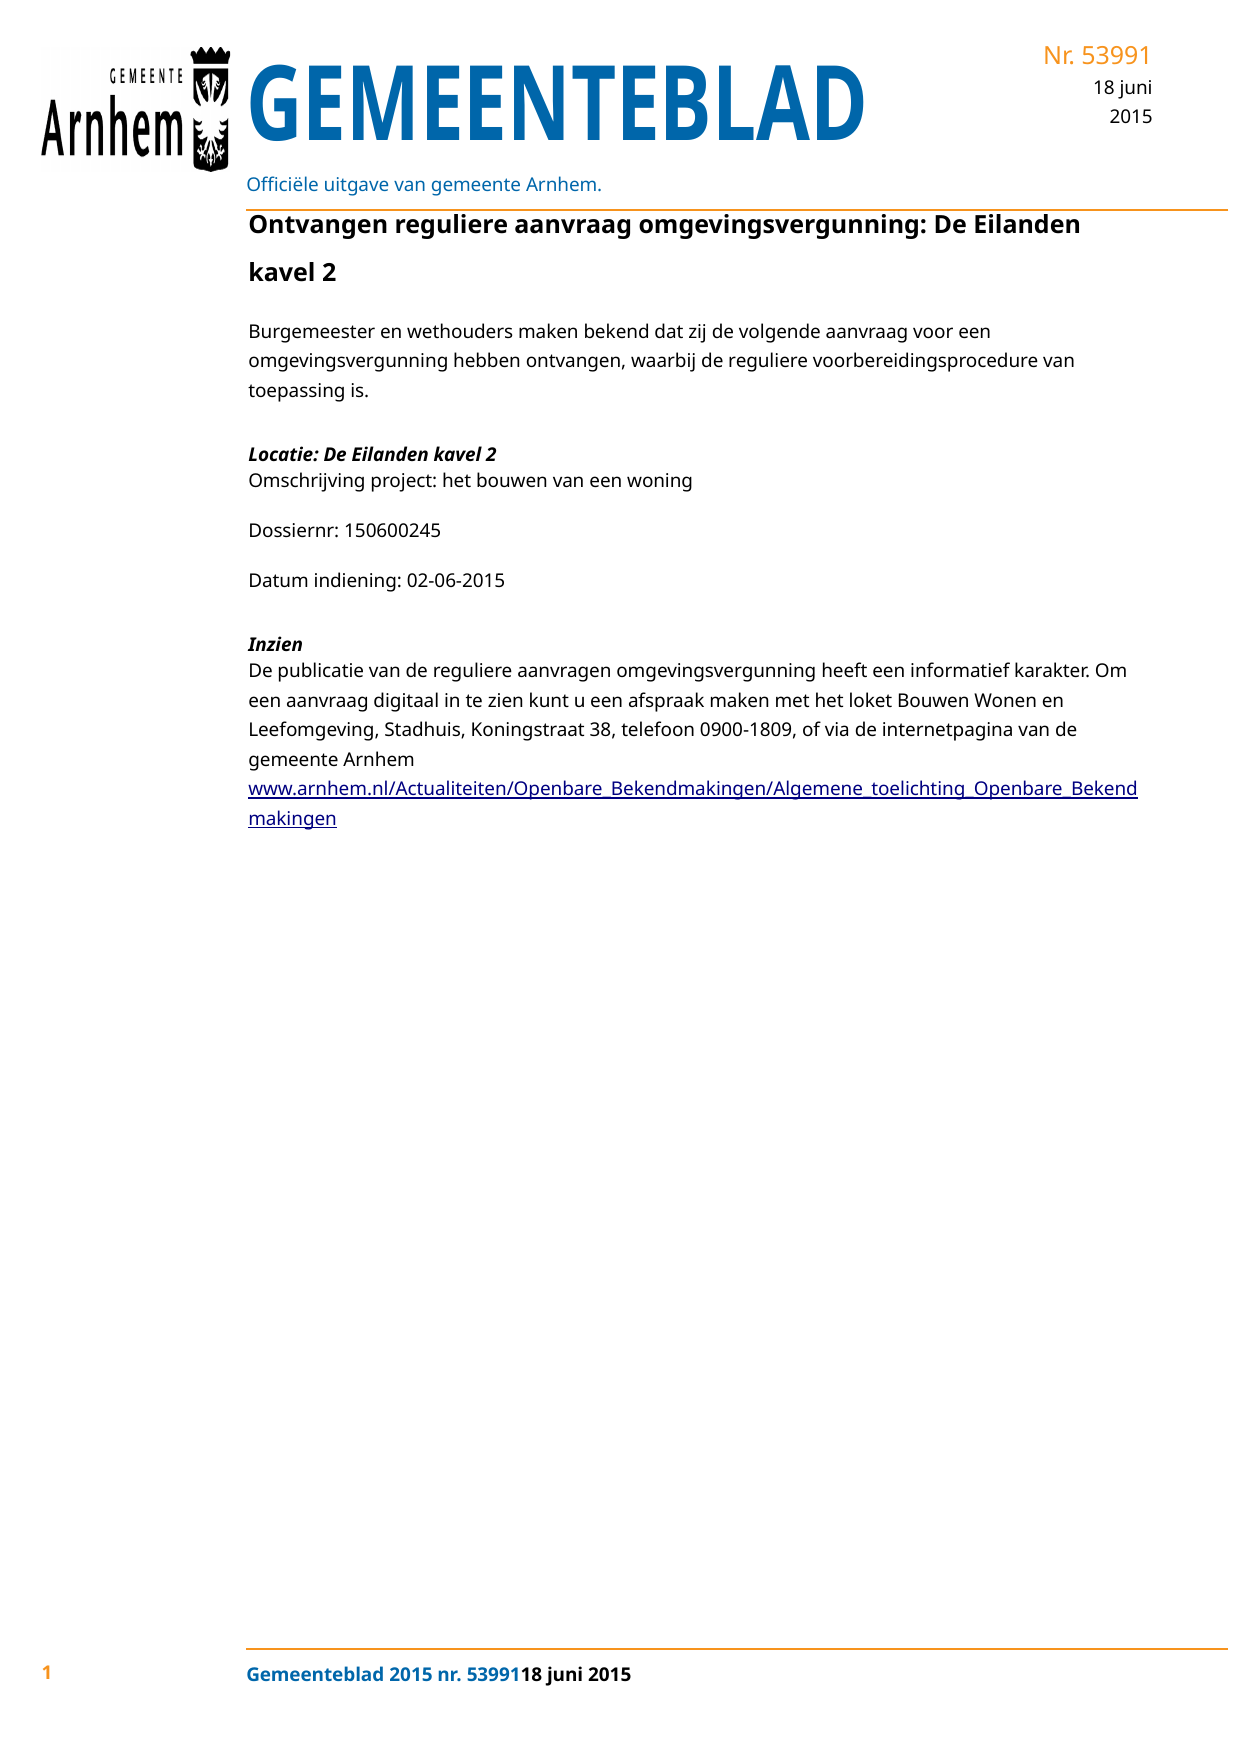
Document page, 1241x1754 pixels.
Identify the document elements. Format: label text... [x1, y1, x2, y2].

text Inzien [248, 632, 1152, 657]
text Omschrijving project: het bouwen van een woning [248, 467, 1152, 492]
text Locatie: De Eilanden kavel 2 [248, 441, 1152, 467]
text Ontvangen reguliere aanvraag omgevingsvergunning: De Eilanden kavel 2 [248, 211, 1152, 288]
text Dossiernr: 150600245 [248, 517, 1152, 543]
text Burgemeester en wethouders maken bekend dat zij de volgende aanvraag voor een omgevingsvergunning hebben ontvangen, waarbij de reguliere voorbereidingsprocedure van toepassing is. [248, 318, 1152, 403]
text De publicatie van de reguliere aanvragen omgevingsvergunning heeft een informatief karakter. Om een aanvraag digitaal in te zien kunt u een afspraak maken met het loket Bouwen Wonen en Leefomgeving, Stadhuis, Koningstraat 38, telefoon 0900-1809, of via de internetpagina van de gemeente Arnhem www.arnhem.nl/Actualiteiten/Openbare_Bekendmakingen/Algemene_toelichting_Openbare_Bekendmakingen [248, 657, 1152, 831]
picture [41, 47, 231, 172]
text Datum indiening: 02-06-2015 [248, 568, 1152, 593]
